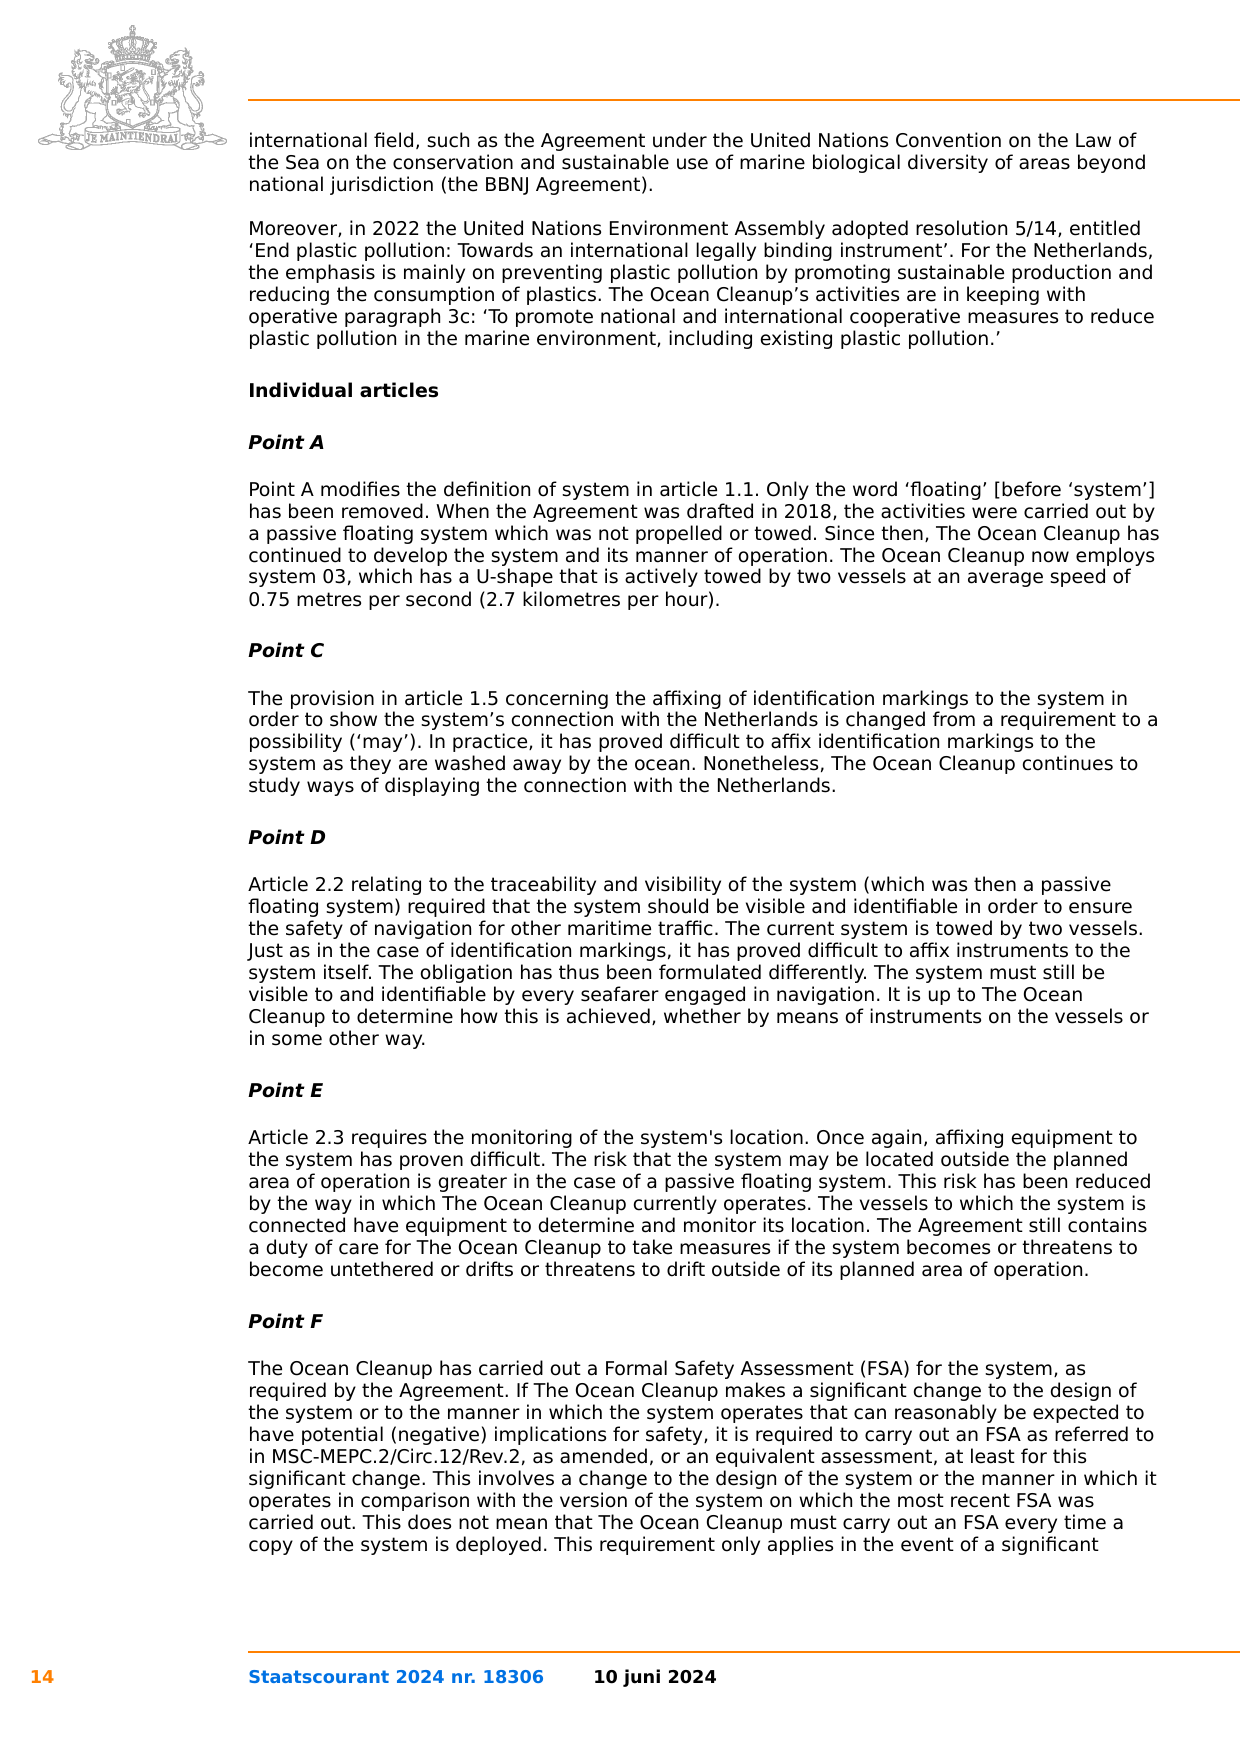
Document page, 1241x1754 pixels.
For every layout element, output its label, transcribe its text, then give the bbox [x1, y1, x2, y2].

subtitle Point C [248, 640, 1163, 662]
text Moreover, in 2022 the United Nations Environment Assembly adopted resolution 5/14, entitled ‘End plastic pollution: Towards an international legally binding instrument’. For the Netherlands, the emphasis is mainly on preventing plastic pollution by promoting sustainable production and reducing the consumption of plastics. The Ocean Cleanup’s activities are in keeping with operative paragraph 3c: ‘To promote national and international cooperative measures to reduce plastic pollution in the marine environment, including existing plastic pollution.’ [248, 218, 1163, 349]
text Article 2.3 requires the monitoring of the system's location. Once again, affixing equipment to the system has proven difficult. The risk that the system may be located outside the planned area of operation is greater in the case of a passive floating system. This risk has been reduced by the way in which The Ocean Cleanup currently operates. The vessels to which the system is connected have equipment to determine and monitor its location. The Agreement still contains a duty of care for The Ocean Cleanup to take measures if the system becomes or threatens to become untethered or drifts or threatens to drift outside of its planned area of operation. [248, 1127, 1163, 1281]
subtitle Point F [248, 1311, 1163, 1333]
picture [38, 25, 227, 150]
text international field, such as the Agreement under the United Nations Convention on the Law of the Sea on the conservation and sustainable use of marine biological diversity of areas beyond national jurisdiction (the BBNJ Agreement). [248, 130, 1163, 196]
subtitle Point A [248, 432, 1163, 453]
text Article 2.2 relating to the traceability and visibility of the system (which was then a passive floating system) required that the system should be visible and identifiable in order to ensure the safety of navigation for other maritime traffic. The current system is towed by two vessels. Just as in the case of identification markings, it has proved difficult to affix instruments to the system itself. The obligation has thus been formulated differently. The system must still be visible to and identifiable by every seafarer engaged in navigation. It is up to The Ocean Cleanup to determine how this is achieved, whether by means of instruments on the vessels or in some other way. [248, 874, 1163, 1050]
subtitle Point D [248, 827, 1163, 849]
text Point A modifies the definition of system in article 1.1. Only the word ‘floating’ [before ‘system’] has been removed. When the Agreement was drafted in 2018, the activities were carried out by a passive floating system which was not propelled or towed. Since then, The Ocean Cleanup has continued to develop the system and its manner of operation. The Ocean Cleanup now employs system 03, which has a U-shape that is actively towed by two vessels at an average speed of 0.75 metres per second (2.7 kilometres per hour). [248, 478, 1163, 610]
subtitle Point E [248, 1080, 1163, 1102]
subtitle Individual articles [248, 379, 1163, 402]
text The provision in article 1.5 concerning the affixing of identification markings to the system in order to show the system’s connection with the Netherlands is changed from a requirement to a possibility (‘may’). In practice, it has proved difficult to affix identification markings to the system as they are washed away by the ocean. Nonetheless, The Ocean Cleanup continues to study ways of displaying the connection with the Netherlands. [248, 687, 1163, 797]
text The Ocean Cleanup has carried out a Formal Safety Assessment (FSA) for the system, as required by the Agreement. If The Ocean Cleanup makes a significant change to the design of the system or to the manner in which the system operates that can reasonably be expected to have potential (negative) implications for safety, it is required to carry out an FSA as referred to in MSC-MEPC.2/Circ.12/Rev.2, as amended, or an equivalent assessment, at least for this significant change. This involves a change to the design of the system or the manner in which it operates in comparison with the version of the system on which the most recent FSA was carried out. This does not mean that The Ocean Cleanup must carry out an FSA every time a copy of the system is deployed. This requirement only applies in the event of a significant [248, 1358, 1163, 1556]
